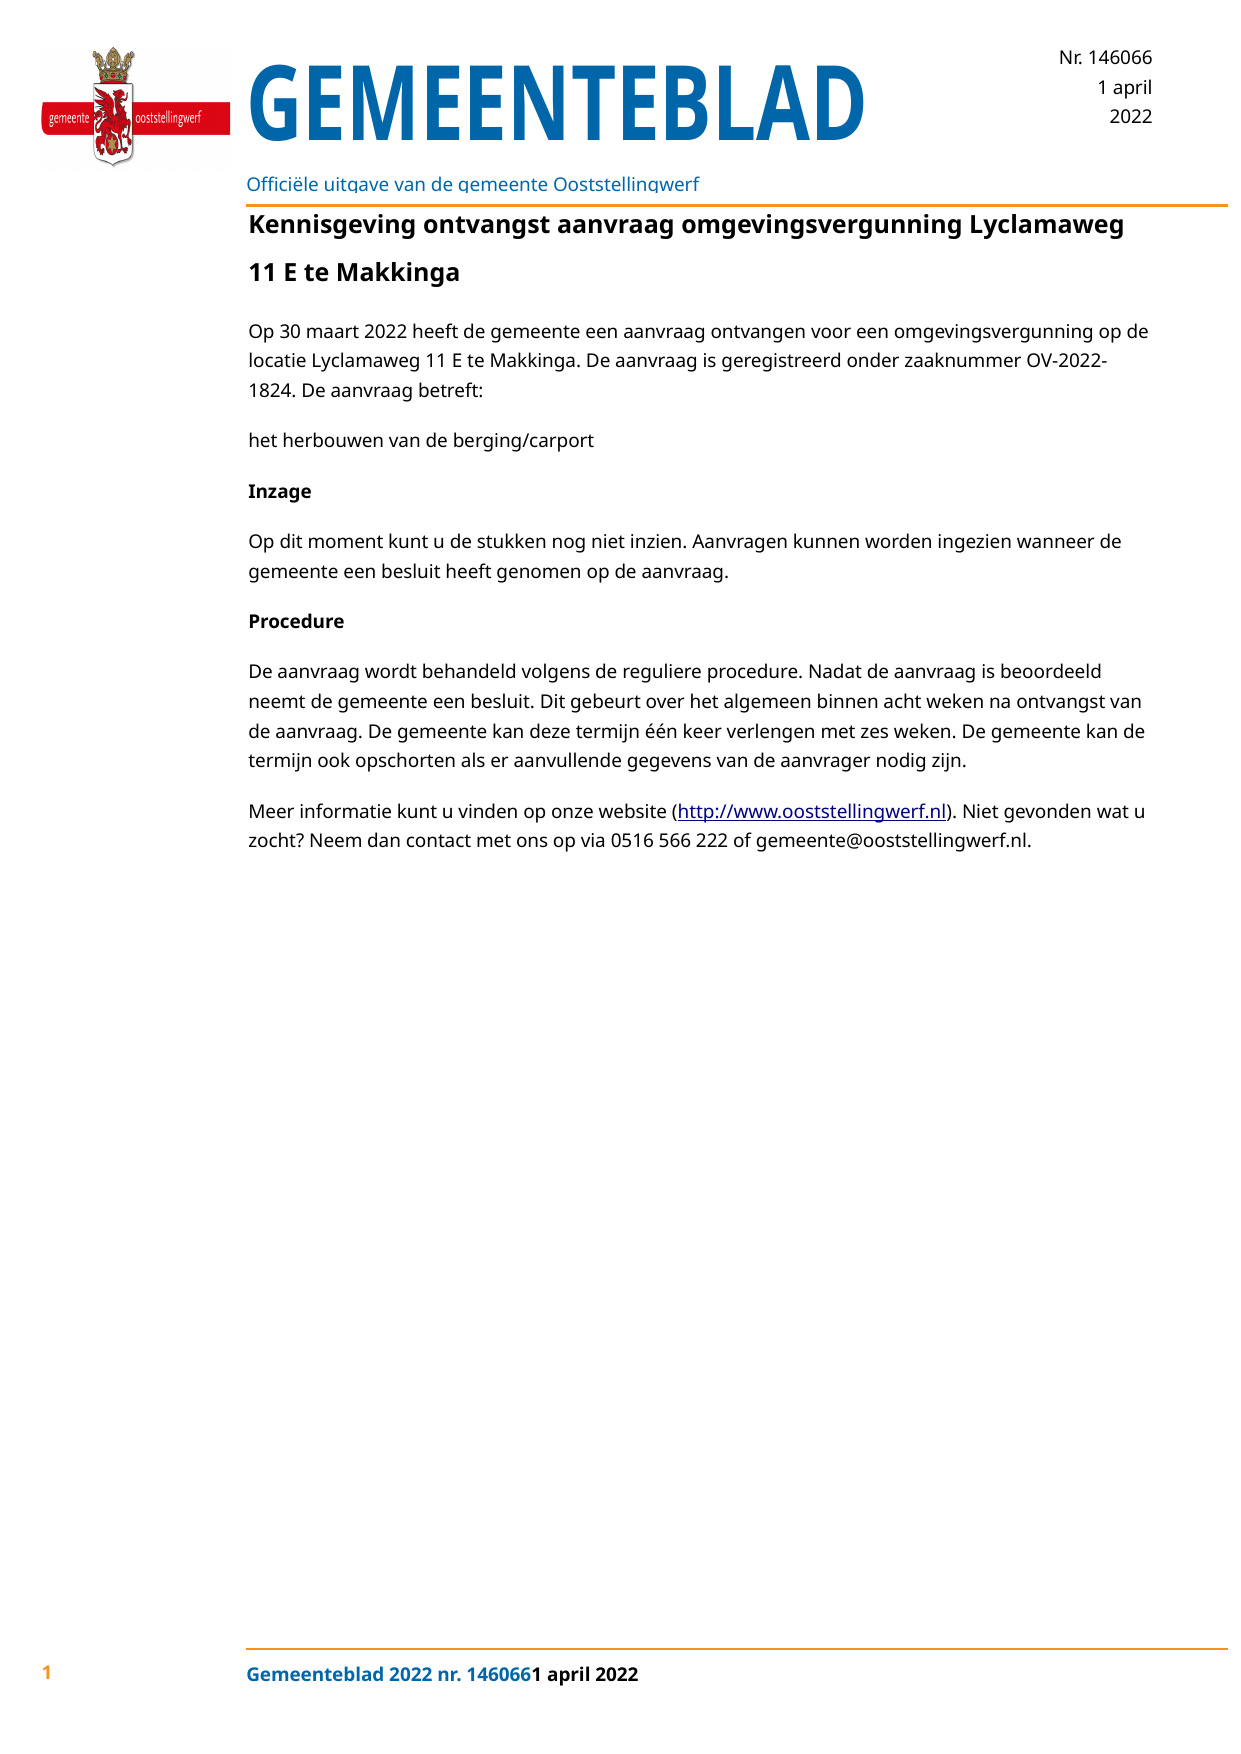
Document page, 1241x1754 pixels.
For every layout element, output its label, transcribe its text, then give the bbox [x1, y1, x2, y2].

text Op 30 maart 2022 heeft de gemeente een aanvraag ontvangen voor een omgevingsvergunning op de locatie Lyclamaweg 11 E te Makkinga. De aanvraag is geregistreerd onder zaaknummer OV-2022-1824. De aanvraag betreft: [248, 318, 1152, 403]
text De aanvraag wordt behandeld volgens de reguliere procedure. Nadat de aanvraag is beoordeeld neemt de gemeente een besluit. Dit gebeurt over het algemeen binnen acht weken na ontvangst van de aanvraag. De gemeente kan deze termijn één keer verlengen met zes weken. De gemeente kan de termijn ook opschorten als er aanvullende gegevens van de aanvrager nodig zijn. [248, 659, 1152, 773]
text Kennisgeving ontvangst aanvraag omgevingsvergunning Lyclamaweg 11 E te Makkinga [248, 207, 1152, 288]
text het herbouwen van de berging/carport [248, 427, 1152, 453]
picture [41, 47, 231, 172]
text Inzage [248, 478, 1152, 504]
text Procedure [248, 608, 1152, 634]
text Meer informatie kunt u vinden op onze website (http://www.ooststellingwerf.nl). Niet gevonden wat u zocht? Neem dan contact met ons op via 0516 566 222 of gemeente@ooststellingwerf.nl. [248, 798, 1152, 853]
text Op dit moment kunt u de stukken nog niet inzien. Aanvragen kunnen worden ingezien wanneer de gemeente een besluit heeft genomen op de aanvraag. [248, 528, 1152, 584]
